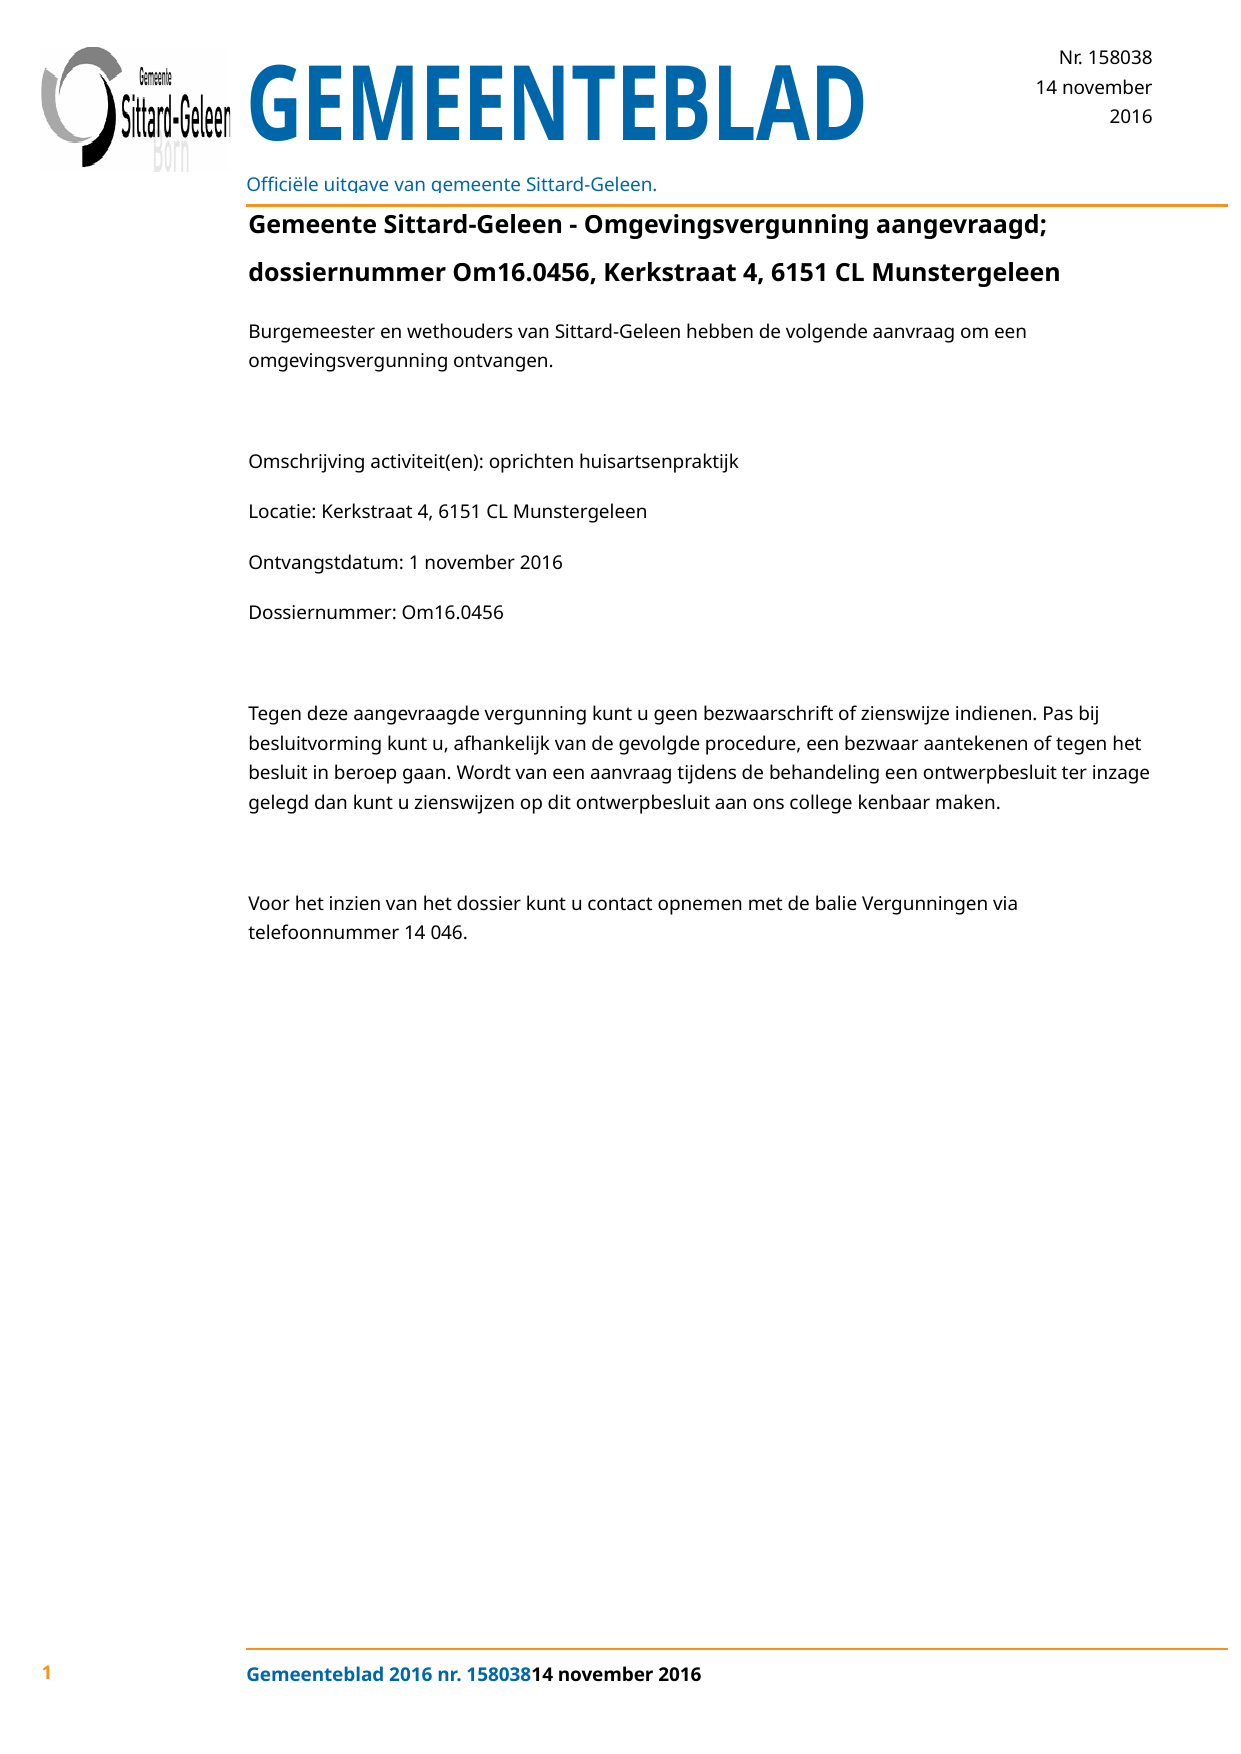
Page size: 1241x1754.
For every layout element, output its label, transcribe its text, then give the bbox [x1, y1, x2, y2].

text Ontvangstdatum: 1 november 2016 [248, 549, 1152, 575]
text Burgemeester en wethouders van Sittard-Geleen hebben de volgende aanvraag om een omgevingsvergunning ontvangen. [248, 318, 1152, 373]
text Gemeente Sittard-Geleen - Omgevingsvergunning aangevraagd; dossiernummer Om16.0456, Kerkstraat 4, 6151 CL Munstergeleen [248, 207, 1152, 288]
text Omschrijving activiteit(en): oprichten huisartsenpraktijk [248, 448, 1152, 474]
text Voor het inzien van het dossier kunt u contact opnemen met de balie Vergunningen via telefoonnummer 14 046. [248, 890, 1152, 945]
picture [41, 47, 231, 172]
text Locatie: Kerkstraat 4, 6151 CL Munstergeleen [248, 499, 1152, 524]
text Dossiernummer: Om16.0456 [248, 599, 1152, 625]
text Tegen deze aangevraagde vergunning kunt u geen bezwaarschrift of zienswijze indienen. Pas bij besluitvorming kunt u, afhankelijk van de gevolgde procedure, een bezwaar aantekenen of tegen het besluit in beroep gaan. Wordt van een aanvraag tijdens de behandeling een ontwerpbesluit ter inzage gelegd dan kunt u zienswijzen op dit ontwerpbesluit aan ons college kenbaar maken. [248, 700, 1152, 815]
